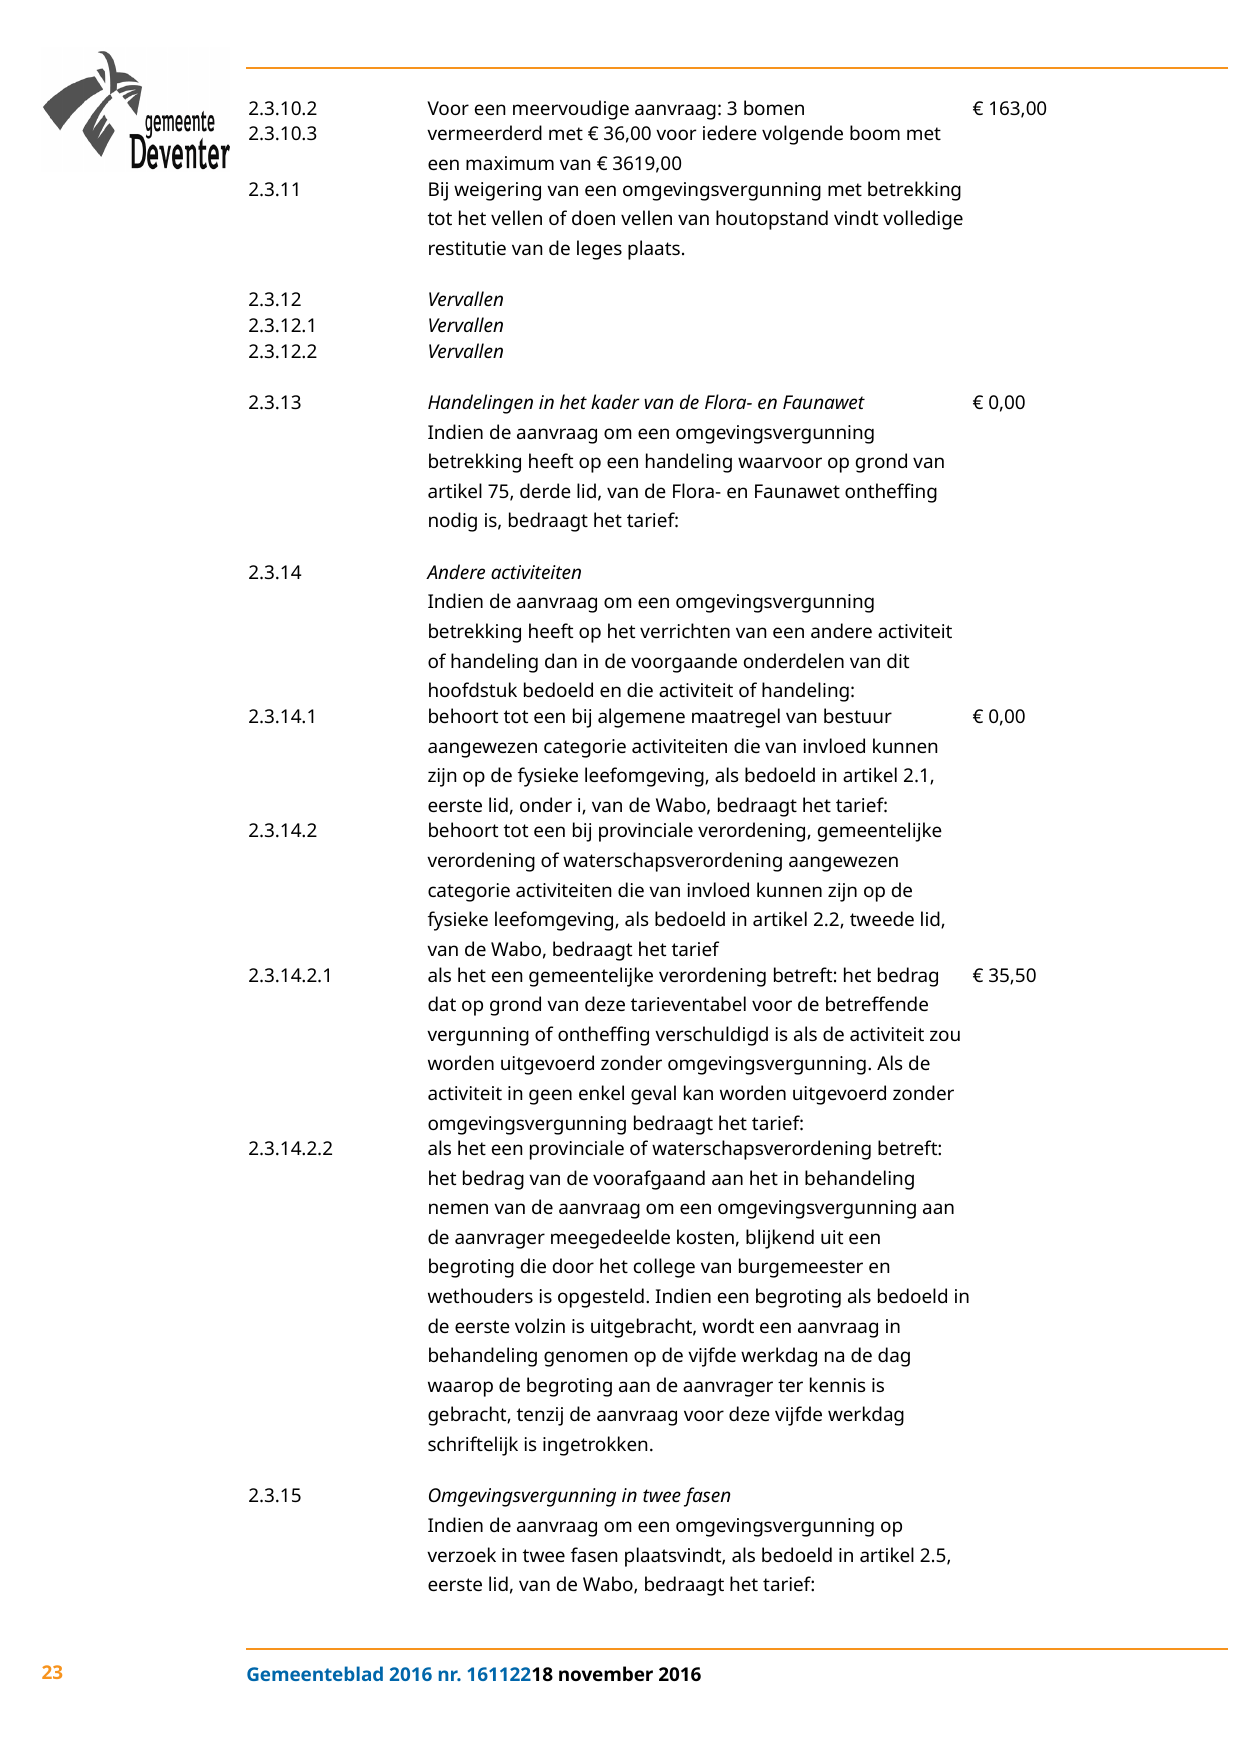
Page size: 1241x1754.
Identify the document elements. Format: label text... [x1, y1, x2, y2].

table_cell [248, 1457, 427, 1483]
table_cell [248, 261, 427, 286]
table_cell € 0,00 [973, 389, 1152, 533]
table_cell [427, 1457, 972, 1483]
table_cell Andere activiteiten Indien de aanvraag om een omgevingsvergunning betrekking heeft op het verrichten van een andere activiteit of handeling dan in de voorgaande onderdelen van dit hoofdstuk bedoeld en die activiteit of handeling: [427, 559, 972, 703]
table_cell [973, 286, 1152, 312]
table_cell 2.3.14.2.2 [248, 1135, 427, 1457]
table_cell [973, 121, 1152, 176]
table_cell [248, 534, 427, 559]
table_cell Vervallen [427, 286, 972, 312]
table_cell [973, 559, 1152, 703]
table_cell Handelingen in het kader van de Flora- en Faunawet Indien de aanvraag om een omgevingsvergunning betrekking heeft op een handeling waarvoor op grond van artikel 75, derde lid, van de Flora- en Faunawet ontheffing nodig is, bedraagt het tarief: [427, 389, 972, 533]
table_cell [973, 1457, 1152, 1483]
table_cell 2.3.12.2 [248, 338, 427, 364]
table_cell [973, 261, 1152, 286]
table_cell [427, 364, 972, 389]
table_cell 2.3.12.1 [248, 312, 427, 338]
table_cell Omgevingsvergunning in twee fasen Indien de aanvraag om een omgevingsvergunning op verzoek in twee fasen plaatsvindt, als bedoeld in artikel 2.5, eerste lid, van de Wabo, bedraagt het tarief: [427, 1483, 972, 1597]
table_cell [973, 338, 1152, 364]
table_cell [973, 364, 1152, 389]
table_cell 2.3.14.2 [248, 818, 427, 962]
table_cell 2.3.11 [248, 176, 427, 261]
table_cell als het een provinciale of waterschapsverordening betreft: het bedrag van de voorafgaand aan het in behandeling nemen van de aanvraag om een omgevingsvergunning aan de aanvrager meegedeelde kosten, blijkend uit een begroting die door het college van burgemeester en wethouders is opgesteld. Indien een begroting als bedoeld in de eerste volzin is uitgebracht, wordt een aanvraag in behandeling genomen op de vijfde werkdag na de dag waarop de begroting aan de aanvrager ter kennis is gebracht, tenzij de aanvraag voor deze vijfde werkdag schriftelijk is ingetrokken. [427, 1135, 972, 1457]
table_cell 2.3.10.3 [248, 121, 427, 176]
table_cell € 0,00 [973, 703, 1152, 818]
table_cell [427, 534, 972, 559]
table_cell [427, 261, 972, 286]
table_cell [248, 364, 427, 389]
table_cell 2.3.15 [248, 1483, 427, 1597]
table_cell 2.3.10.2 [248, 95, 427, 121]
table_cell behoort tot een bij provinciale verordening, gemeentelijke verordening of waterschapsverordening aangewezen categorie activiteiten die van invloed kunnen zijn op de fysieke leefomgeving, als bedoeld in artikel 2.2, tweede lid, van de Wabo, bedraagt het tarief [427, 818, 972, 962]
table_cell Vervallen [427, 312, 972, 338]
table_cell € 163,00 [973, 95, 1152, 121]
table_cell 2.3.13 [248, 389, 427, 533]
table_cell 2.3.14.1 [248, 703, 427, 818]
table_cell € 35,50 [973, 962, 1152, 1135]
table_cell Vervallen [427, 338, 972, 364]
table_cell als het een gemeentelijke verordening betreft: het bedrag dat op grond van deze tarieventabel voor de betreffende vergunning of ontheffing verschuldigd is als de activiteit zou worden uitgevoerd zonder omgevingsvergunning. Als de activiteit in geen enkel geval kan worden uitgevoerd zonder omgevingsvergunning bedraagt het tarief: [427, 962, 972, 1135]
table_cell [973, 818, 1152, 962]
table_cell behoort tot een bij algemene maatregel van bestuur aangewezen categorie activiteiten die van invloed kunnen zijn op de fysieke leefomgeving, als bedoeld in artikel 2.1, eerste lid, onder i, van de Wabo, bedraagt het tarief: [427, 703, 972, 818]
table_cell [973, 1135, 1152, 1457]
table_cell Voor een meervoudige aanvraag: 3 bomen [427, 95, 972, 121]
table_cell 2.3.14 [248, 559, 427, 703]
table_cell 2.3.14.2.1 [248, 962, 427, 1135]
table_cell [973, 534, 1152, 559]
table_cell Bij weigering van een omgevingsvergunning met betrekking tot het vellen of doen vellen van houtopstand vindt volledige restitutie van de leges plaats. [427, 176, 972, 261]
table_cell [973, 1483, 1152, 1597]
picture [41, 47, 231, 172]
table_cell [973, 312, 1152, 338]
table_cell [973, 176, 1152, 261]
table_cell vermeerderd met € 36,00 voor iedere volgende boom met een maximum van € 3619,00 [427, 121, 972, 176]
table_cell 2.3.12 [248, 286, 427, 312]
